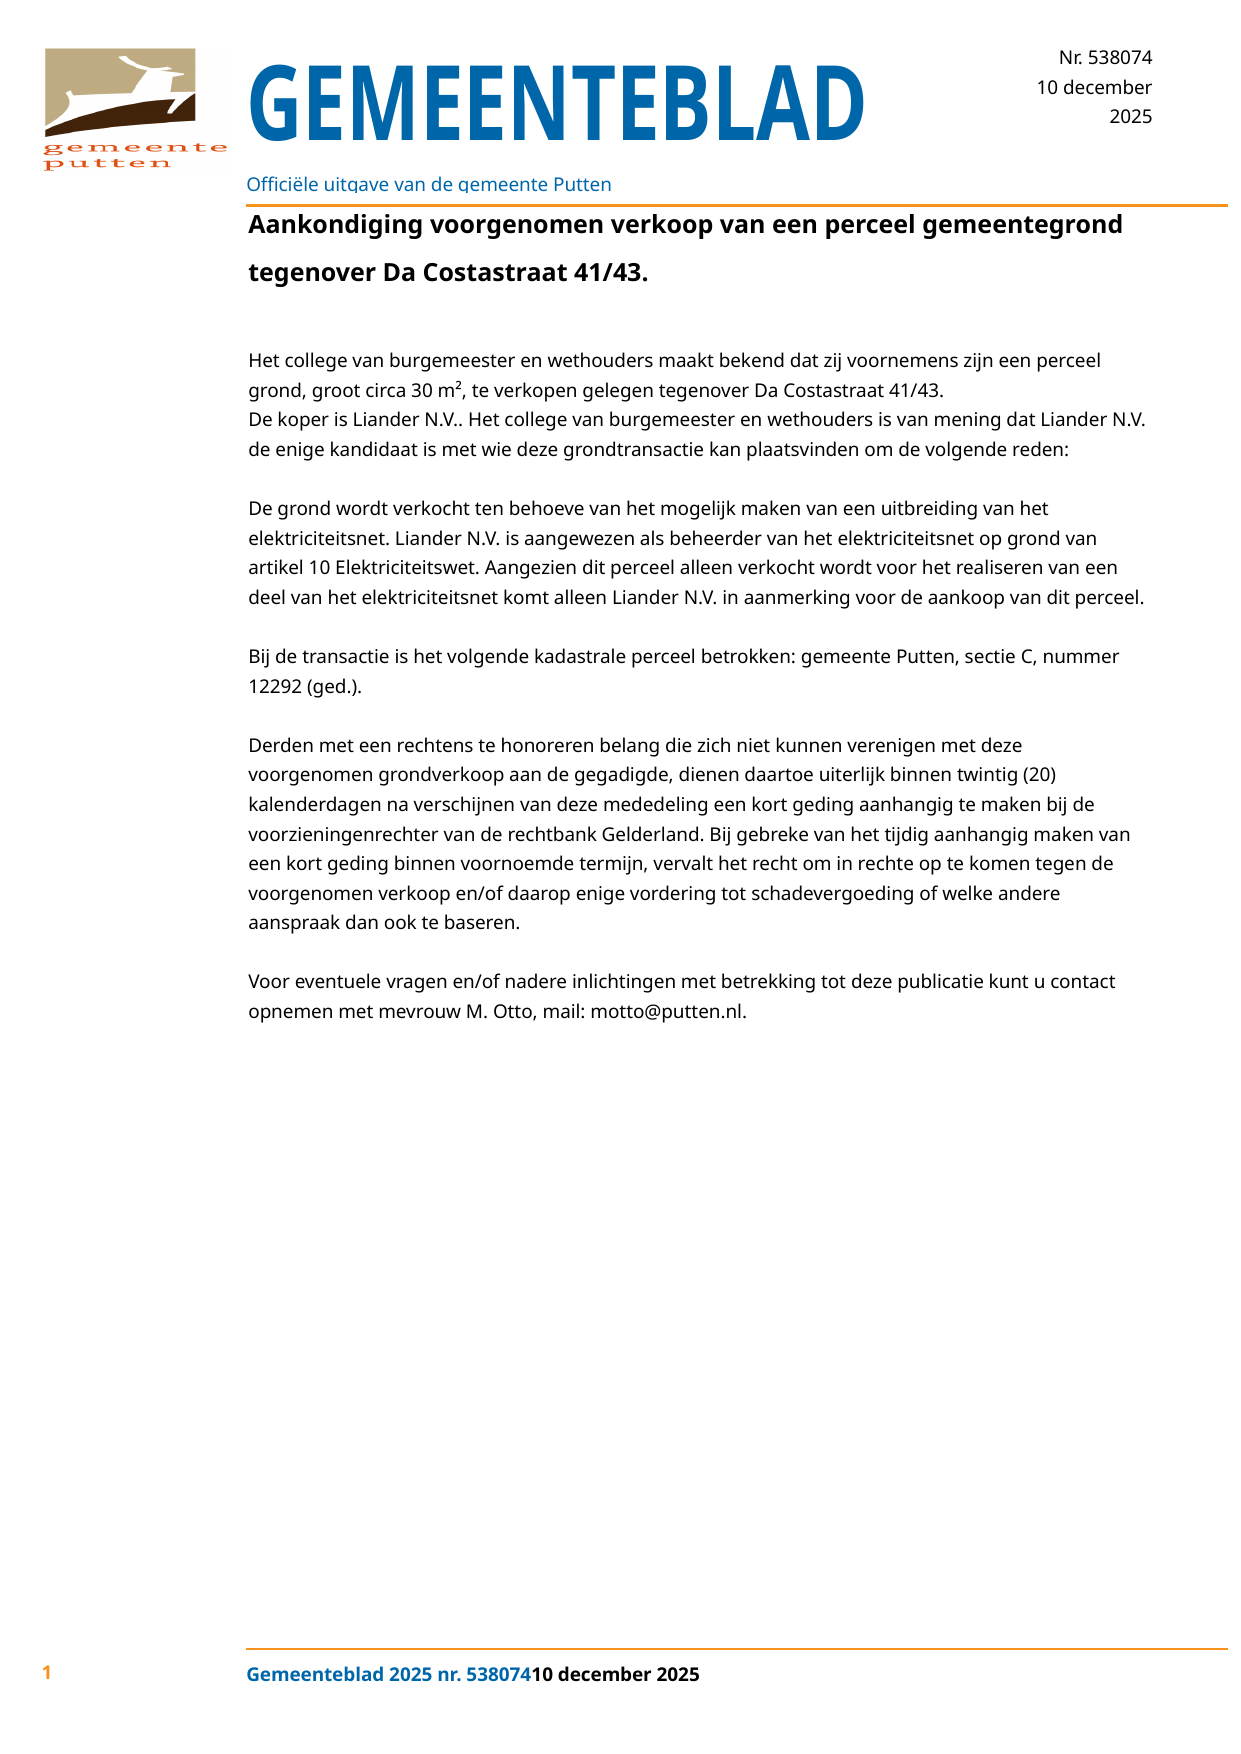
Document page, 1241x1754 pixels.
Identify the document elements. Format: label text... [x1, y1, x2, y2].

text Bij de transactie is het volgende kadastrale perceel betrokken: gemeente Putten, sectie C, nummer 12292 (ged.). [248, 643, 1152, 699]
text Derden met een rechtens te honoreren belang die zich niet kunnen verenigen met deze voorgenomen grondverkoop aan de gegadigde, dienen daartoe uiterlijk binnen twintig (20) kalenderdagen na verschijnen van deze mededeling een kort geding aanhangig te maken bij de voorzieningenrechter van de rechtbank Gelderland. Bij gebreke van het tijdig aanhangig maken van een kort geding binnen voornoemde termijn, vervalt het recht om in rechte op te komen tegen de voorgenomen verkoop en/of daarop enige vordering tot schadevergoeding of welke andere aanspraak dan ook te baseren. [248, 732, 1152, 935]
text De koper is Liander N.V.. Het college van burgemeester en wethouders is van mening dat Liander N.V. de enige kandidaat is met wie deze grondtransactie kan plaatsvinden om de volgende reden: [248, 407, 1152, 462]
text De grond wordt verkocht ten behoeve van het mogelijk maken van een uitbreiding van het elektriciteitsnet. Liander N.V. is aangewezen als beheerder van het elektriciteitsnet op grond van artikel 10 Elektriciteitswet. Aangezien dit perceel alleen verkocht wordt voor het realiseren van een deel van het elektriciteitsnet komt alleen Liander N.V. in aanmerking voor de aankoop van dit perceel. [248, 495, 1152, 610]
picture [41, 47, 231, 172]
text Het college van burgemeester en wethouders maakt bekend dat zij voornemens zijn een perceel grond, groot circa 30 m², te verkopen gelegen tegenover Da Costastraat 41/43. [248, 347, 1152, 403]
text Voor eventuele vragen en/of nadere inlichtingen met betrekking tot deze publicatie kunt u contact opnemen met mevrouw M. Otto, mail: motto@putten.nl. [248, 969, 1152, 1024]
text Aankondiging voorgenomen verkoop van een perceel gemeentegrond tegenover Da Costastraat 41/43. [248, 207, 1152, 288]
